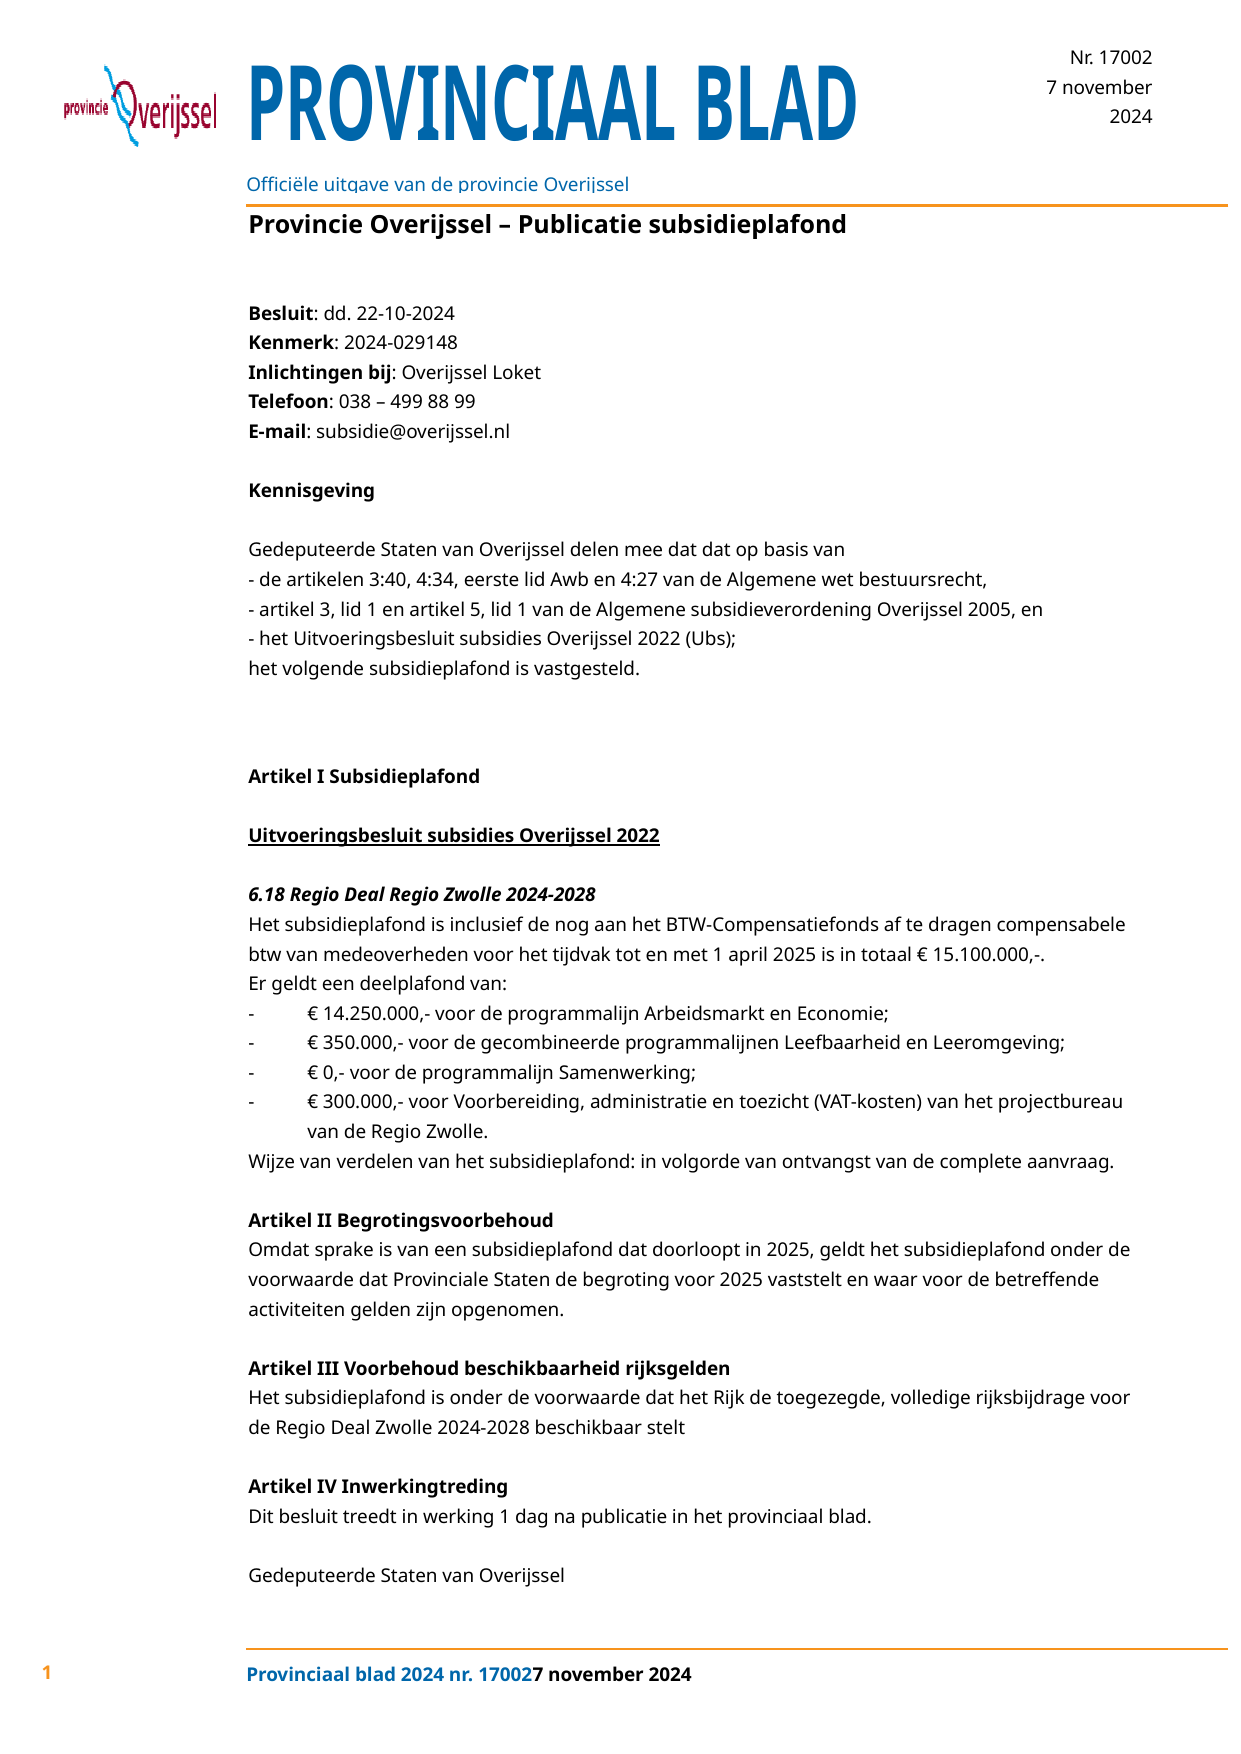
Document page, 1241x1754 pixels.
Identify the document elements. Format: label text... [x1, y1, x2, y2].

text Artikel II Begrotingsvoorbehoud [248, 1207, 1152, 1233]
text Artikel III Voorbehoud beschikbaarheid rijksgelden [248, 1355, 1152, 1381]
text Besluit: dd. 22-10-2024 [248, 300, 1152, 326]
text - artikel 3, lid 1 en artikel 5, lid 1 van de Algemene subsidieverordening Overijssel 2005, en [248, 596, 1152, 621]
text Kenmerk: 2024-029148 [248, 329, 1152, 355]
text Provincie Overijssel – Publicatie subsidieplafond [248, 207, 1152, 241]
text Wijze van verdelen van het subsidieplafond: in volgorde van ontvangst van de complete aanvraag. [248, 1148, 1152, 1174]
text het volgende subsidieplafond is vastgesteld. [248, 655, 1152, 681]
text Omdat sprake is van een subsidieplafond dat doorloopt in 2025, geldt het subsidieplafond onder de voorwaarde dat Provinciale Staten de begroting voor 2025 vaststelt en waar voor de betreffende activiteiten gelden zijn opgenomen. [248, 1237, 1152, 1322]
list € 14.250.000,- voor de programmalijn Arbeidsmarkt en Economie; [248, 1000, 1152, 1026]
text Het subsidieplafond is inclusief de nog aan het BTW-Compensatiefonds af te dragen compensabele btw van medeoverheden voor het tijdvak tot en met 1 april 2025 is in totaal € 15.100.000,-. [248, 911, 1152, 967]
list € 300.000,- voor Voorbereiding, administratie en toezicht (VAT-kosten) van het projectbureau van de Regio Zwolle. [248, 1089, 1152, 1144]
text Gedeputeerde Staten van Overijssel delen mee dat dat op basis van [248, 537, 1152, 562]
text Artikel IV Inwerkingtreding [248, 1473, 1152, 1499]
text Er geldt een deelplafond van: [248, 970, 1152, 996]
text Dit besluit treedt in werking 1 dag na publicatie in het provinciaal blad. [248, 1503, 1152, 1529]
text Kennisgeving [248, 477, 1152, 503]
text 6.18 Regio Deal Regio Zwolle 2024-2028 [248, 882, 1152, 907]
text Telefoon: 038 – 499 88 99 [248, 389, 1152, 414]
text Artikel I Subsidieplafond [248, 763, 1152, 789]
text Gedeputeerde Staten van Overijssel [248, 1562, 1152, 1588]
text - de artikelen 3:40, 4:34, eerste lid Awb en 4:27 van de Algemene wet bestuursrecht, [248, 566, 1152, 592]
picture [41, 47, 231, 172]
text Het subsidieplafond is onder de voorwaarde dat het Rijk de toegezegde, volledige rijksbijdrage voor de Regio Deal Zwolle 2024-2028 beschikbaar stelt [248, 1384, 1152, 1440]
list € 350.000,- voor de gecombineerde programmalijnen Leefbaarheid en Leeromgeving; [248, 1029, 1152, 1055]
text - het Uitvoeringsbesluit subsidies Overijssel 2022 (Ubs); [248, 625, 1152, 651]
text Inlichtingen bij: Overijssel Loket [248, 359, 1152, 385]
text Uitvoeringsbesluit subsidies Overijssel 2022 [248, 822, 1152, 848]
list € 0,- voor de programmalijn Samenwerking; [248, 1059, 1152, 1085]
text E-mail: subsidie@overijssel.nl [248, 418, 1152, 444]
